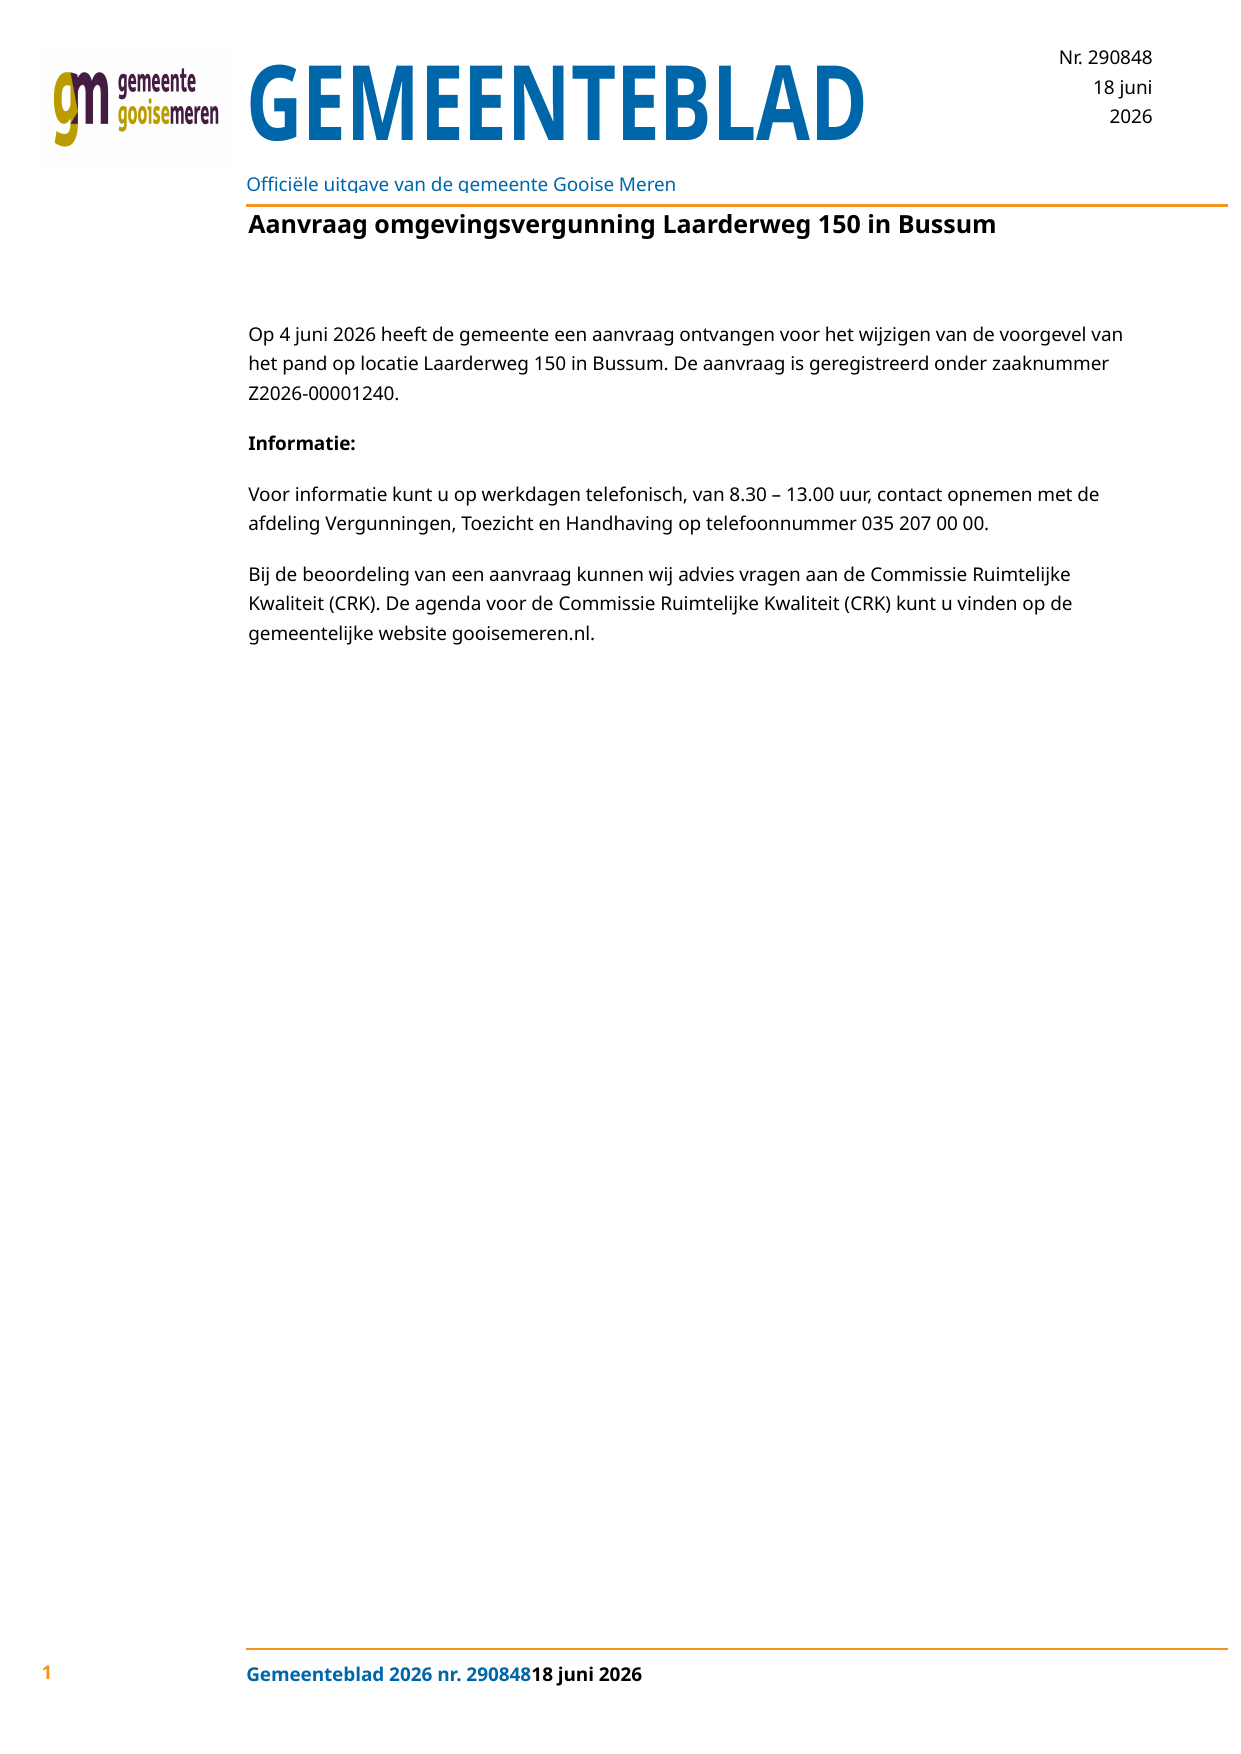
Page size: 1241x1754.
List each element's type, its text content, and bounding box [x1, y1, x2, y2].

text Op 4 juni 2026 heeft de gemeente een aanvraag ontvangen voor het wijzigen van de voorgevel van het pand op locatie Laarderweg 150 in Bussum. De aanvraag is geregistreerd onder zaaknummer Z2026-00001240. [248, 321, 1152, 406]
text Informatie: [248, 430, 1152, 456]
picture [41, 47, 231, 172]
text Bij de beoordeling van een aanvraag kunnen wij advies vragen aan de Commissie Ruimtelijke Kwaliteit (CRK). De agenda voor de Commissie Ruimtelijke Kwaliteit (CRK) kunt u vinden op de gemeentelijke website gooisemeren.nl. [248, 561, 1152, 646]
text Voor informatie kunt u op werkdagen telefonisch, van 8.30 – 13.00 uur, contact opnemen met de afdeling Vergunningen, Toezicht en Handhaving op telefoonnummer 035 207 00 00. [248, 481, 1152, 536]
text Aanvraag omgevingsvergunning Laarderweg 150 in Bussum [248, 207, 1152, 241]
